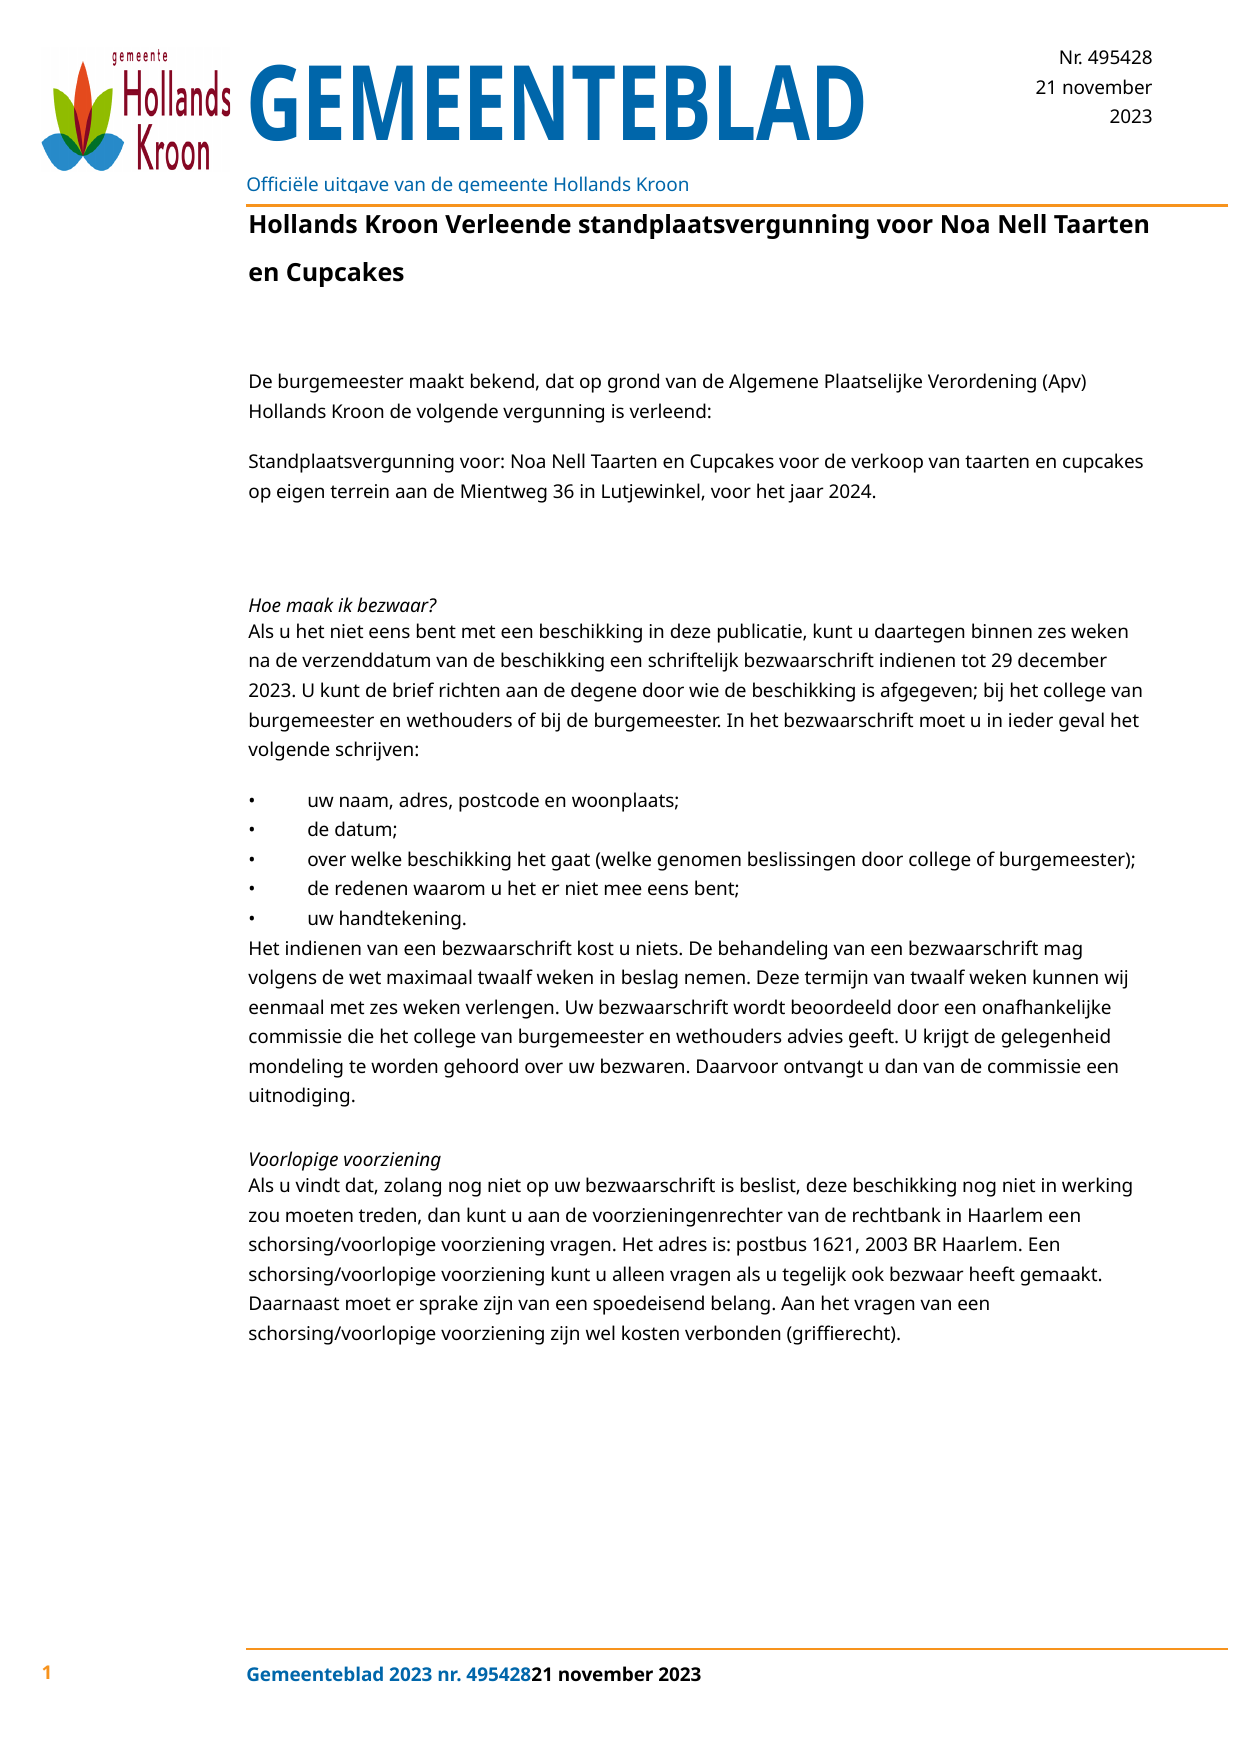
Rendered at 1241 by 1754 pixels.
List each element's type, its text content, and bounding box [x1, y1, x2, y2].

text Het indienen van een bezwaarschrift kost u niets. De behandeling van een bezwaarschrift mag volgens de wet maximaal twaalf weken in beslag nemen. Deze termijn van twaalf weken kunnen wij eenmaal met zes weken verlengen. Uw bezwaarschrift wordt beoordeeld door een onafhankelijke commissie die het college van burgemeester en wethouders advies geeft. U krijgt de gelegenheid mondeling te worden gehoord over uw bezwaren. Daarvoor ontvangt u dan van de commissie een uitnodiging. [248, 935, 1152, 1108]
picture [41, 47, 231, 172]
text Hollands Kroon Verleende standplaatsvergunning voor Noa Nell Taarten en Cupcakes [248, 207, 1152, 288]
list uw naam, adres, postcode en woonplaats; [248, 787, 1152, 812]
text Hoe maak ik bezwaar? [248, 592, 1152, 618]
text Voorlopige voorziening [248, 1147, 1152, 1172]
text Standplaatsvergunning voor: Noa Nell Taarten en Cupcakes voor de verkoop van taarten en cupcakes op eigen terrein aan de Mientweg 36 in Lutjewinkel, voor het jaar 2024. [248, 448, 1152, 504]
list uw handtekening. [248, 905, 1152, 931]
text Als u het niet eens bent met een beschikking in deze publicatie, kunt u daartegen binnen zes weken na de verzenddatum van de beschikking een schriftelijk bezwaarschrift indienen tot 29 december 2023. U kunt de brief richten aan de degene door wie de beschikking is afgegeven; bij het college van burgemeester en wethouders of bij de burgemeester. In het bezwaarschrift moet u in ieder geval het volgende schrijven: [248, 618, 1152, 762]
list de datum; [248, 816, 1152, 842]
list over welke beschikking het gaat (welke genomen beslissingen door college of burgemeester); [248, 846, 1152, 872]
list de redenen waarom u het er niet mee eens bent; [248, 876, 1152, 901]
text De burgemeester maakt bekend, dat op grond van de Algemene Plaatselijke Verordening (Apv) Hollands Kroon de volgende vergunning is verleend: [248, 368, 1152, 424]
text Als u vindt dat, zolang nog niet op uw bezwaarschrift is beslist, deze beschikking nog niet in werking zou moeten treden, dan kunt u aan de voorzieningenrechter van de rechtbank in Haarlem een schorsing/voorlopige voorziening vragen. Het adres is: postbus 1621, 2003 BR Haarlem. Een schorsing/voorlopige voorziening kunt u alleen vragen als u tegelijk ook bezwaar heeft gemaakt. Daarnaast moet er sprake zijn van een spoedeisend belang. Aan het vragen van een schorsing/voorlopige voorziening zijn wel kosten verbonden (griffierecht). [248, 1172, 1152, 1346]
